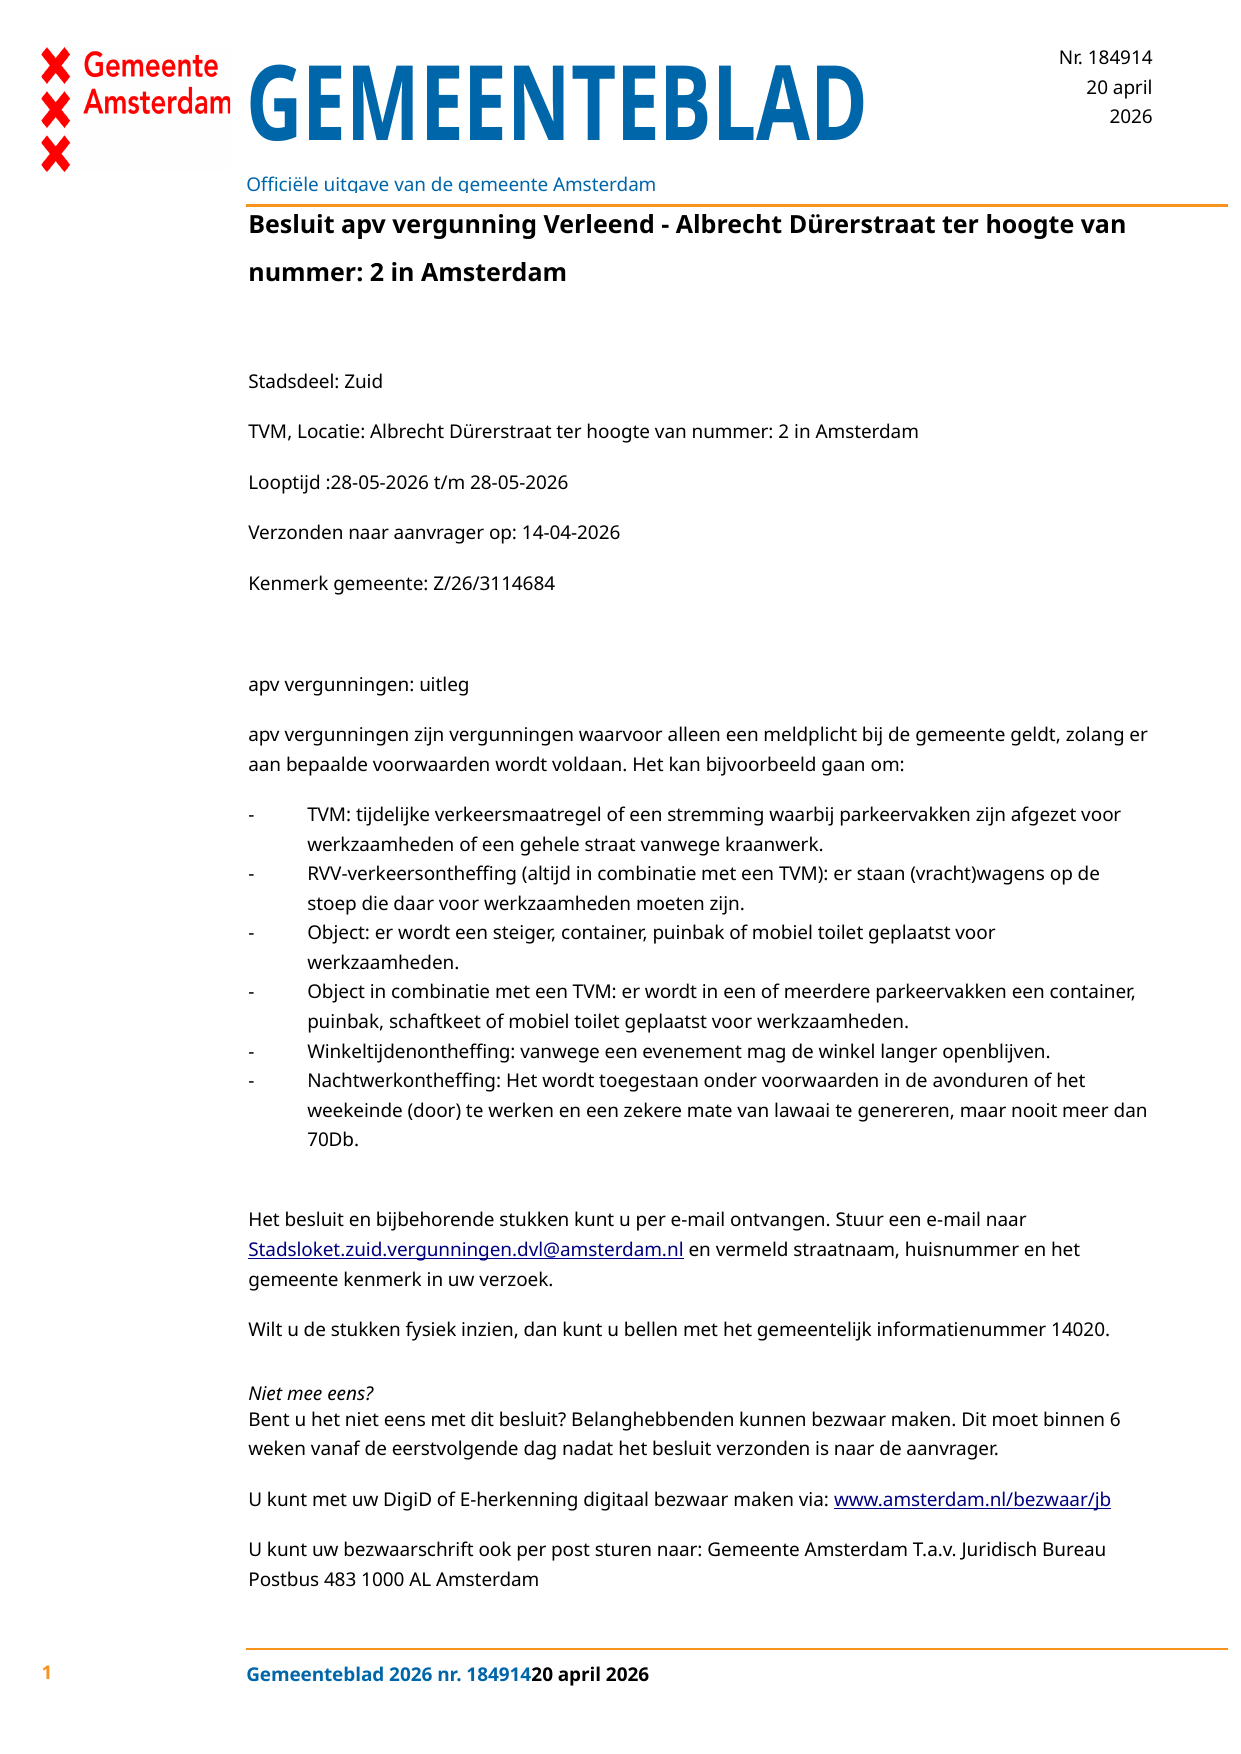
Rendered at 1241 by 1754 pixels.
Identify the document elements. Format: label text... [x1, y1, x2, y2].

text Besluit apv vergunning Verleend - Albrecht Dürerstraat ter hoogte van nummer: 2 in Amsterdam [248, 207, 1152, 288]
list Winkeltijdenontheffing: vanwege een evenement mag de winkel langer openblijven. [248, 1038, 1152, 1064]
text apv vergunningen zijn vergunningen waarvoor alleen een meldplicht bij de gemeente geldt, zolang er aan bepaalde voorwaarden wordt voldaan. Het kan bijvoorbeeld gaan om: [248, 721, 1152, 777]
text apv vergunningen: uitleg [248, 671, 1152, 697]
picture [41, 47, 231, 172]
text Stadsdeel: Zuid [248, 368, 1152, 394]
list RVV-verkeersontheffing (altijd in combinatie met een TVM): er staan (vracht)wagens op de stoep die daar voor werkzaamheden moeten zijn. [248, 860, 1152, 916]
text Niet mee eens? [248, 1380, 1152, 1406]
text Kenmerk gemeente: Z/26/3114684 [248, 570, 1152, 596]
text Bent u het niet eens met dit besluit? Belanghebbenden kunnen bezwaar maken. Dit moet binnen 6 weken vanaf de eerstvolgende dag nadat het besluit verzonden is naar de aanvrager. [248, 1406, 1152, 1461]
list Object in combinatie met een TVM: er wordt in een of meerdere parkeervakken een container, puinbak, schaftkeet of mobiel toilet geplaatst voor werkzaamheden. [248, 979, 1152, 1034]
text Verzonden naar aanvrager op: 14-04-2026 [248, 519, 1152, 545]
text TVM, Locatie: Albrecht Dürerstraat ter hoogte van nummer: 2 in Amsterdam [248, 419, 1152, 444]
text Wilt u de stukken fysiek inzien, dan kunt u bellen met het gemeentelijk informatienummer 14020. [248, 1316, 1152, 1342]
text Looptijd :28-05-2026 t/m 28-05-2026 [248, 469, 1152, 495]
text U kunt met uw DigiD of E-herkenning digitaal bezwaar maken via: www.amsterdam.nl/bezwaar/jb [248, 1486, 1152, 1512]
text Het besluit en bijbehorende stukken kunt u per e-mail ontvangen. Stuur een e-mail naar Stadsloket.zuid.vergunningen.dvl@amsterdam.nl en vermeld straatnaam, huisnummer en het gemeente kenmerk in uw verzoek. [248, 1207, 1152, 1292]
text U kunt uw bezwaarschrift ook per post sturen naar: Gemeente Amsterdam T.a.v. Juridisch Bureau Postbus 483 1000 AL Amsterdam [248, 1536, 1152, 1592]
list Nachtwerkontheffing: Het wordt toegestaan onder voorwaarden in de avonduren of het weekeinde (door) te werken en een zekere mate van lawaai te genereren, maar nooit meer dan 70Db. [248, 1067, 1152, 1152]
list TVM: tijdelijke verkeersmaatregel of een stremming waarbij parkeervakken zijn afgezet voor werkzaamheden of een gehele straat vanwege kraanwerk. [248, 801, 1152, 857]
list Object: er wordt een steiger, container, puinbak of mobiel toilet geplaatst voor werkzaamheden. [248, 919, 1152, 975]
